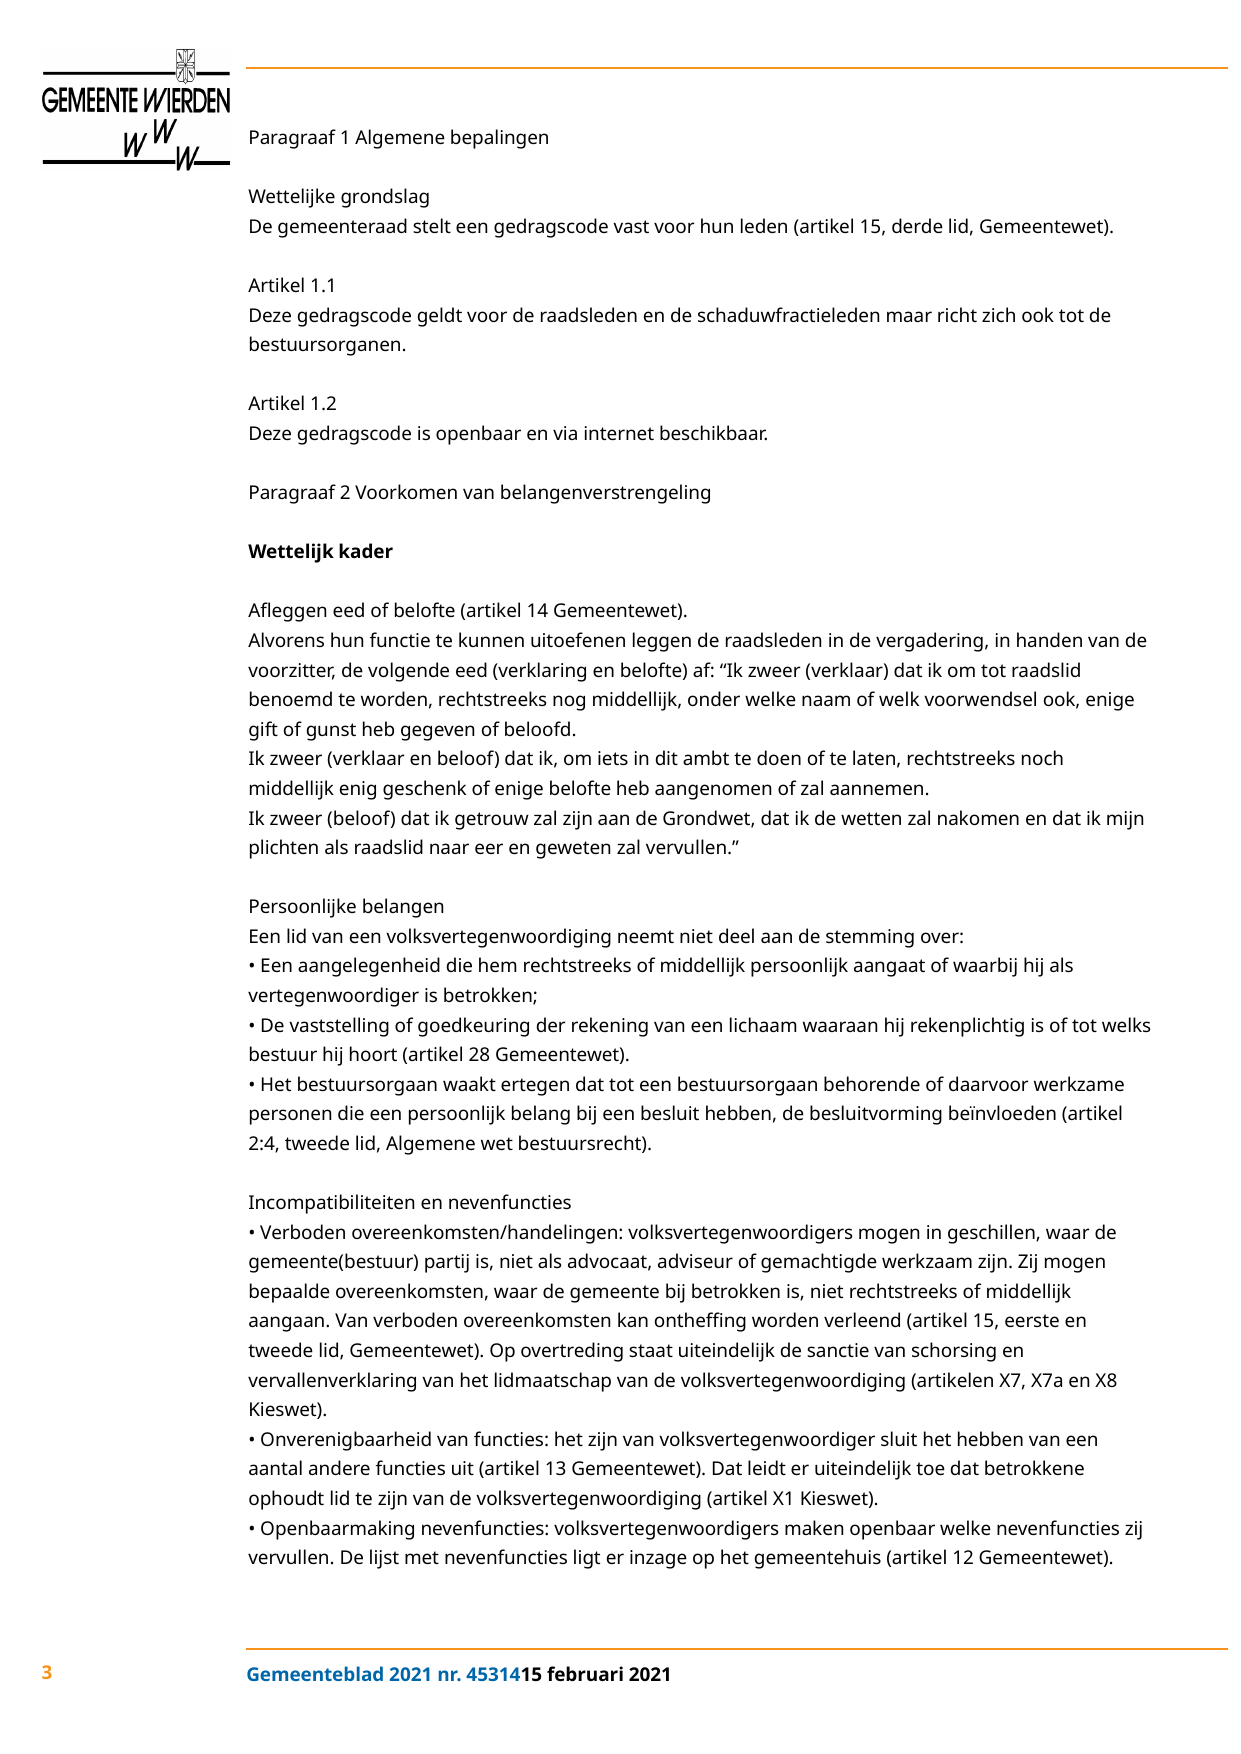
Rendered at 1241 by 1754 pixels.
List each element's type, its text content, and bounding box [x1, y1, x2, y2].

text • Een aangelegenheid die hem rechtstreeks of middellijk persoonlijk aangaat of waarbij hij als vertegenwoordiger is betrokken; [248, 953, 1152, 1008]
text • De vaststelling of goedkeuring der rekening van een lichaam waaraan hij rekenplichtig is of tot welks bestuur hij hoort (artikel 28 Gemeentewet). [248, 1012, 1152, 1067]
text Paragraaf 2 Voorkomen van belangenverstrengeling [248, 479, 1152, 505]
text Een lid van een volksvertegenwoordiging neemt niet deel aan de stemming over: [248, 923, 1152, 949]
text Wettelijke grondslag [248, 183, 1152, 209]
text Paragraaf 1 Algemene bepalingen [248, 124, 1152, 150]
text Incompatibiliteiten en nevenfuncties [248, 1189, 1152, 1215]
text Deze gedragscode geldt voor de raadsleden en de schaduwfractieleden maar richt zich ook tot de bestuursorganen. [248, 302, 1152, 357]
text • Verboden overeenkomsten/handelingen: volksvertegenwoordigers mogen in geschillen, waar de gemeente(bestuur) partij is, niet als advocaat, adviseur of gemachtigde werkzaam zijn. Zij mogen bepaalde overeenkomsten, waar de gemeente bij betrokken is, niet rechtstreeks of middellijk aangaan. Van verboden overeenkomsten kan ontheffing worden verleend (artikel 15, eerste en tweede lid, Gemeentewet). Op overtreding staat uiteindelijk de sanctie van schorsing en vervallenverklaring van het lidmaatschap van de volksvertegenwoordiging (artikelen X7, X7a en X8 Kieswet). [248, 1219, 1152, 1422]
text Afleggen eed of belofte (artikel 14 Gemeentewet). [248, 598, 1152, 623]
text • Het bestuursorgaan waakt ertegen dat tot een bestuursorgaan behorende of daarvoor werkzame personen die een persoonlijk belang bij een besluit hebben, de besluitvorming beïnvloeden (artikel 2:4, tweede lid, Algemene wet bestuursrecht). [248, 1071, 1152, 1156]
text Ik zweer (beloof) dat ik getrouw zal zijn aan de Grondwet, dat ik de wetten zal nakomen en dat ik mijn plichten als raadslid naar eer en geweten zal vervullen.” [248, 805, 1152, 860]
text De gemeenteraad stelt een gedragscode vast voor hun leden (artikel 15, derde lid, Gemeentewet). [248, 213, 1152, 239]
text Alvorens hun functie te kunnen uitoefenen leggen de raadsleden in de vergadering, in handen van de voorzitter, de volgende eed (verklaring en belofte) af: “Ik zweer (verklaar) dat ik om tot raadslid benoemd te worden, rechtstreeks nog middellijk, onder welke naam of welk voorwendsel ook, enige gift of gunst heb gegeven of beloofd. [248, 627, 1152, 742]
text Artikel 1.2 [248, 391, 1152, 416]
text Ik zweer (verklaar en beloof) dat ik, om iets in dit ambt te doen of te laten, rechtstreeks noch middellijk enig geschenk of enige belofte heb aangenomen of zal aannemen. [248, 746, 1152, 801]
text Deze gedragscode is openbaar en via internet beschikbaar. [248, 420, 1152, 446]
text • Openbaarmaking nevenfuncties: volksvertegenwoordigers maken openbaar welke nevenfuncties zij vervullen. De lijst met nevenfuncties ligt er inzage op het gemeentehuis (artikel 12 Gemeentewet). [248, 1515, 1152, 1570]
text Persoonlijke belangen [248, 893, 1152, 919]
text Artikel 1.1 [248, 272, 1152, 298]
text Wettelijk kader [248, 538, 1152, 564]
picture [41, 47, 231, 172]
text • Onverenigbaarheid van functies: het zijn van volksvertegenwoordiger sluit het hebben van een aantal andere functies uit (artikel 13 Gemeentewet). Dat leidt er uiteindelijk toe dat betrokkene ophoudt lid te zijn van de volksvertegenwoordiging (artikel X1 Kieswet). [248, 1426, 1152, 1511]
